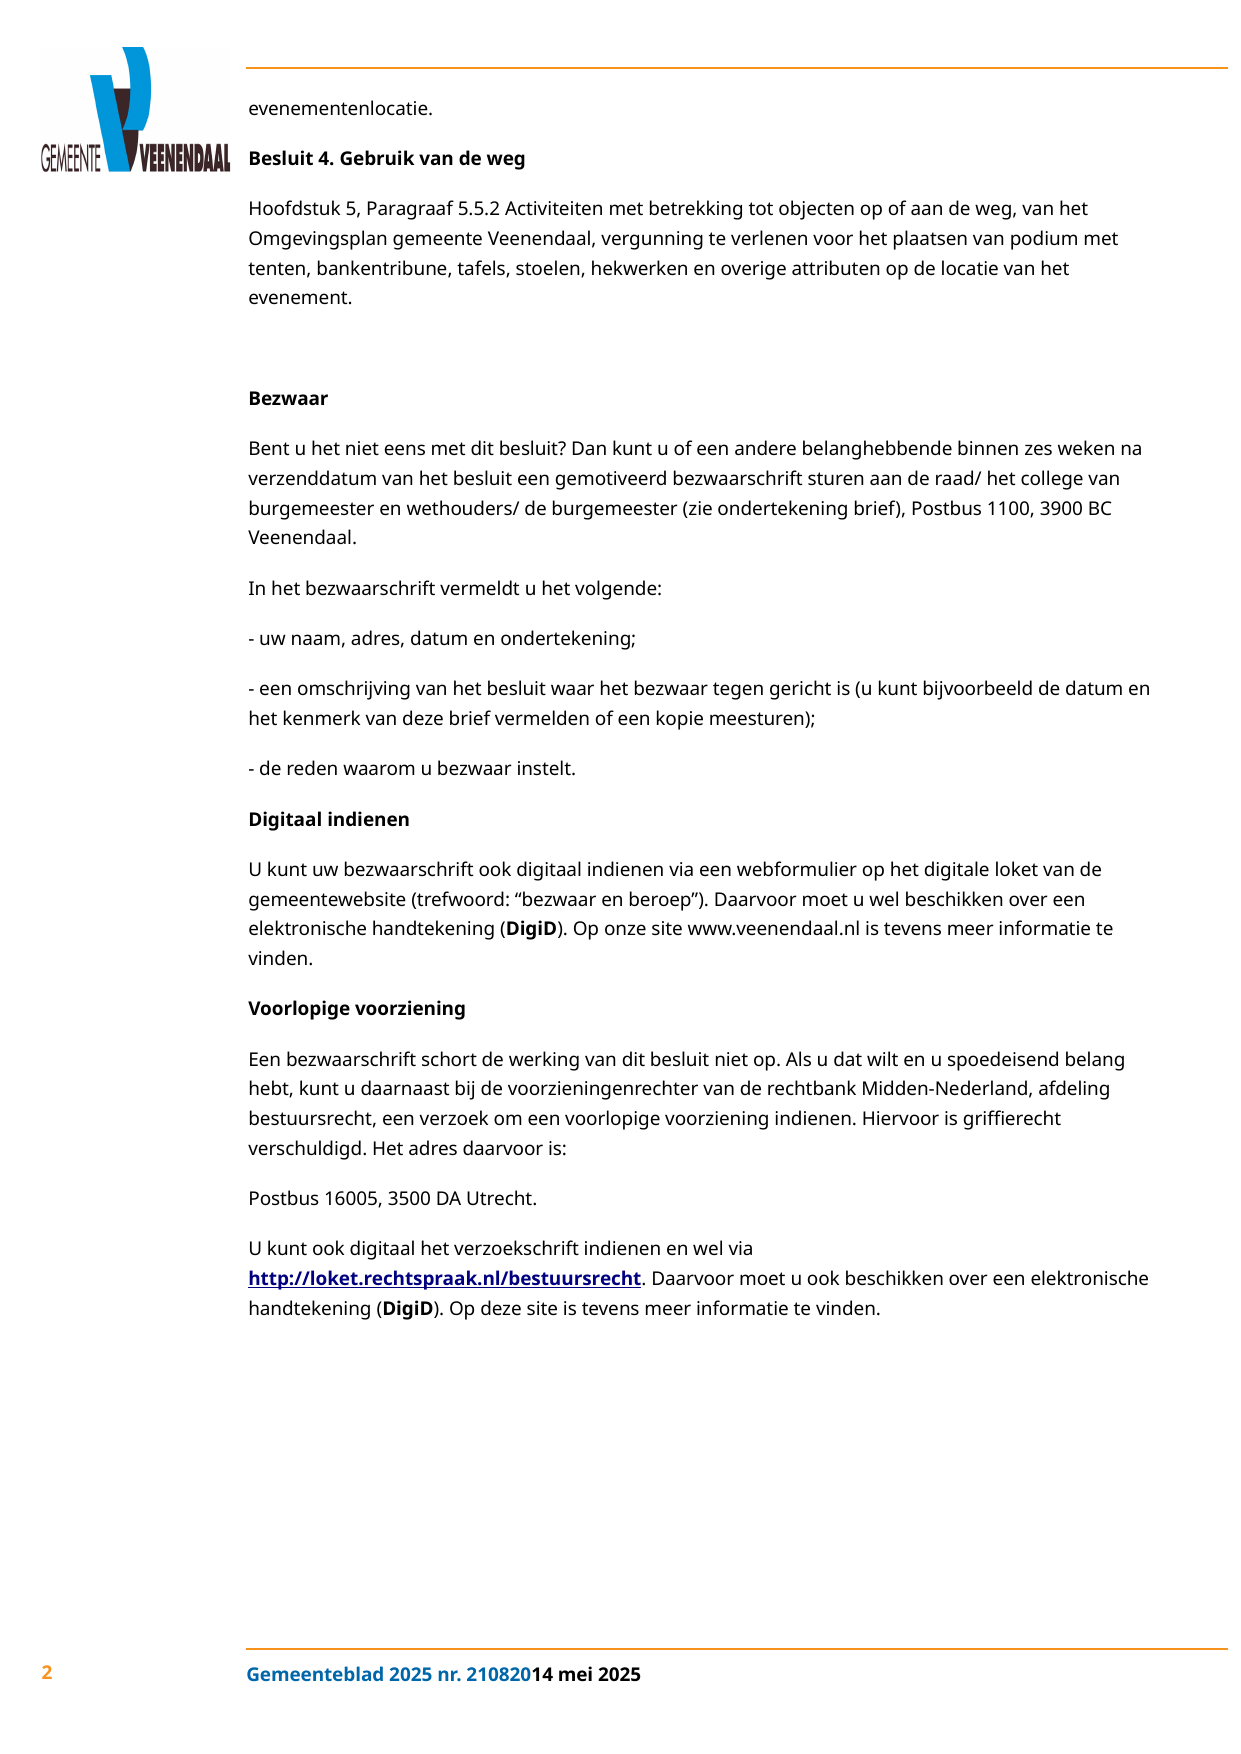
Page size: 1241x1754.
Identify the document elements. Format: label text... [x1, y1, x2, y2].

text Bent u het niet eens met dit besluit? Dan kunt u of een andere belanghebbende binnen zes weken na verzenddatum van het besluit een gemotiveerd bezwaarschrift sturen aan de raad/ het college van burgemeester en wethouders/ de burgemeester (zie ondertekening brief), Postbus 1100, 3900 BC Veenendaal. [248, 436, 1152, 550]
text Postbus 16005, 3500 DA Utrecht. [248, 1185, 1152, 1211]
text U kunt uw bezwaarschrift ook digitaal indienen via een webformulier op het digitale loket van de gemeentewebsite (trefwoord: “bezwaar en beroep”). Daarvoor moet u wel beschikken over een elektronische handtekening (DigiD). Op onze site www.veenendaal.nl is tevens meer informatie te vinden. [248, 856, 1152, 971]
text Bezwaar [248, 385, 1152, 411]
text - uw naam, adres, datum en ondertekening; [248, 625, 1152, 651]
text Digitaal indienen [248, 806, 1152, 832]
text - de reden waarom u bezwaar instelt. [248, 756, 1152, 781]
text Hoofdstuk 5, Paragraaf 5.5.2 Activiteiten met betrekking tot objecten op of aan de weg, van het Omgevingsplan gemeente Veenendaal, vergunning te verlenen voor het plaatsen van podium met tenten, bankentribune, tafels, stoelen, hekwerken en overige attributen op de locatie van het evenement. [248, 196, 1152, 310]
text Een bezwaarschrift schort de werking van dit besluit niet op. Als u dat wilt en u spoedeisend belang hebt, kunt u daarnaast bij de voorzieningenrechter van de rechtbank Midden-Nederland, afdeling bestuursrecht, een verzoek om een voorlopige voorziening indienen. Hiervoor is griffierecht verschuldigd. Het adres daarvoor is: [248, 1046, 1152, 1161]
text evenementenlocatie. [248, 95, 1152, 121]
text Besluit 4. Gebruik van de weg [248, 145, 1152, 171]
picture [123, 47, 231, 172]
text U kunt ook digitaal het verzoekschrift indienen en wel via http://loket.rechtspraak.nl/bestuursrecht. Daarvoor moet u ook beschikken over een elektronische handtekening (DigiD). Op deze site is tevens meer informatie te vinden. [248, 1236, 1152, 1321]
text Voorlopige voorziening [248, 996, 1152, 1021]
text In het bezwaarschrift vermeldt u het volgende: [248, 575, 1152, 601]
picture [41, 47, 130, 172]
text - een omschrijving van het besluit waar het bezwaar tegen gericht is (u kunt bijvoorbeeld de datum en het kenmerk van deze brief vermelden of een kopie meesturen); [248, 676, 1152, 731]
